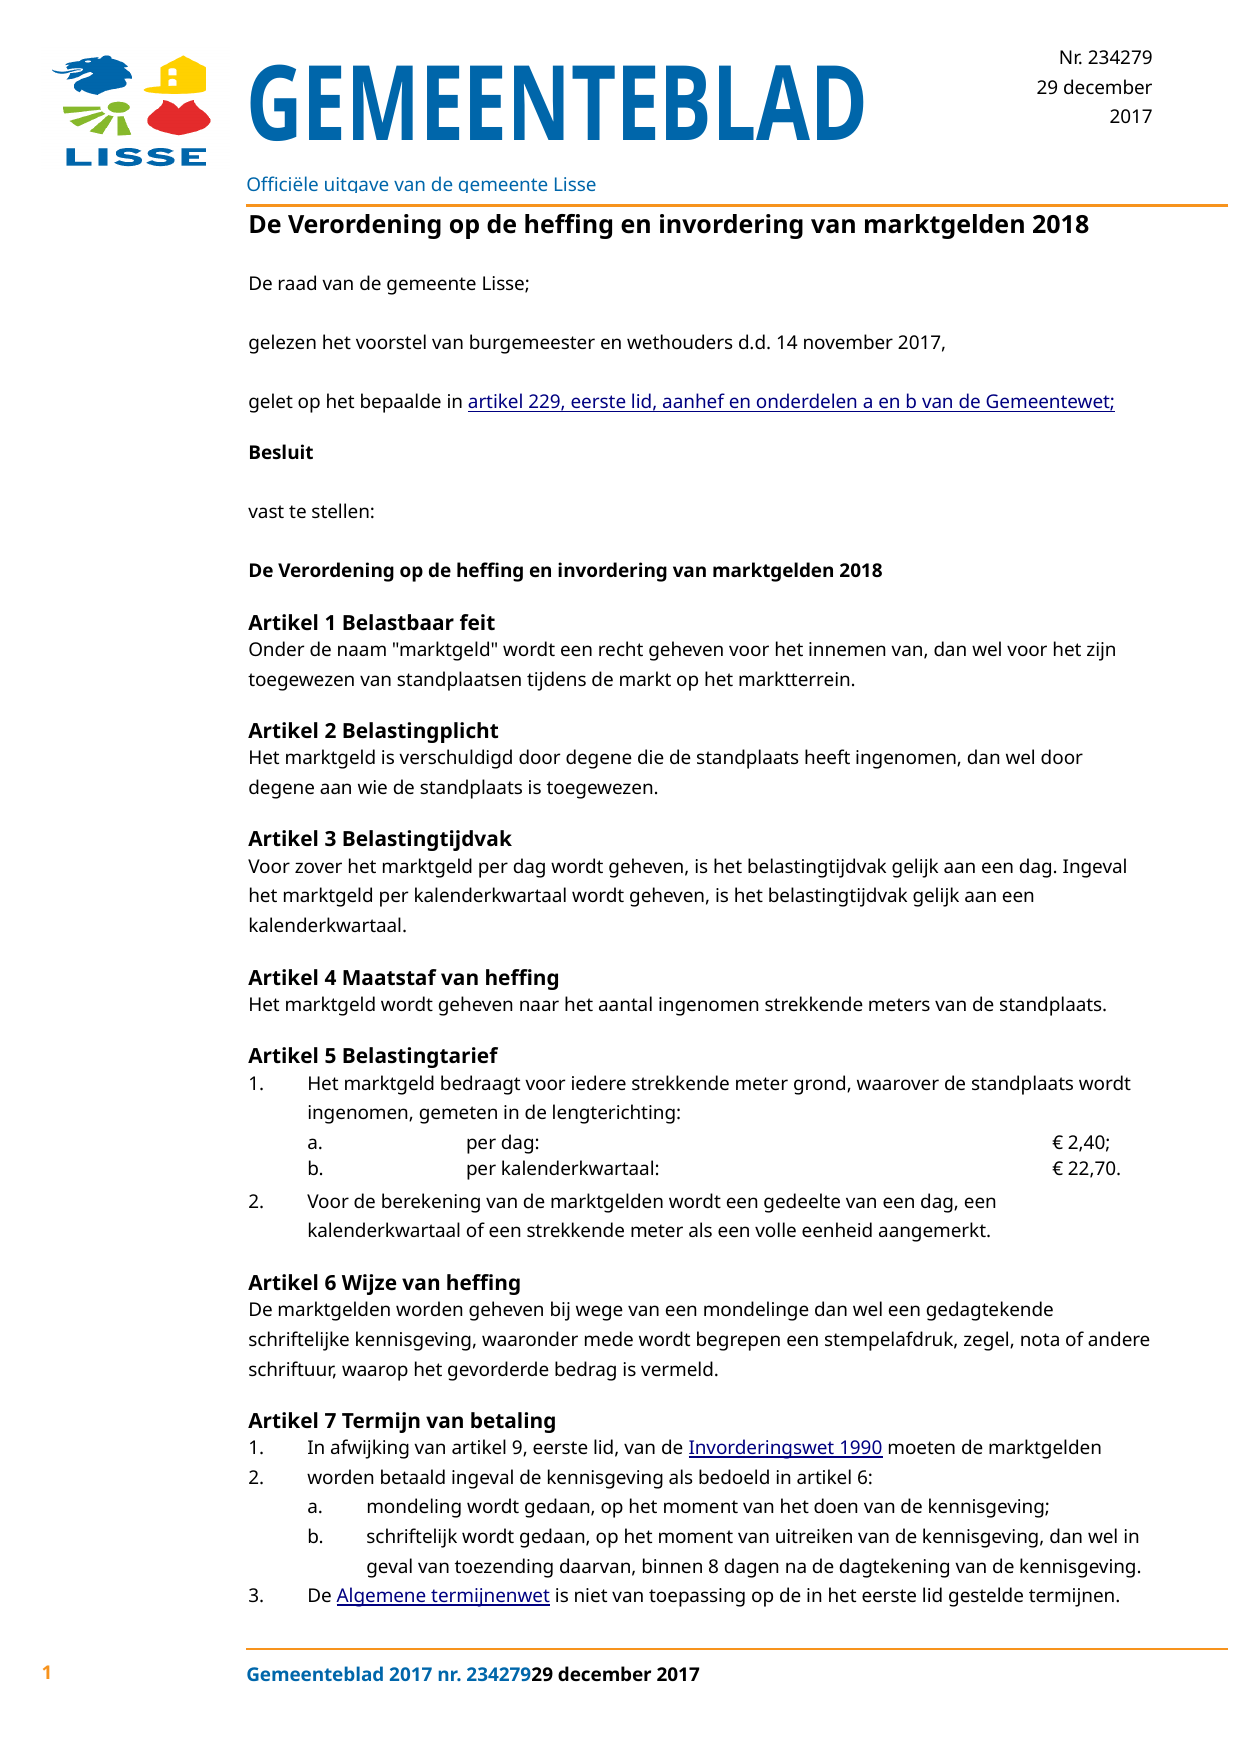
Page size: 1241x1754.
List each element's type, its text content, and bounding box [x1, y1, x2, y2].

text vast te stellen: [248, 498, 1152, 524]
list schriftelijk wordt gedaan, op het moment van uitreiken van de kennisgeving, dan wel in geval van toezending daarvan, binnen 8 dagen na de dagtekening van de kennisgeving. [307, 1523, 1152, 1579]
text Het marktgeld is verschuldigd door degene die de standplaats heeft ingenomen, dan wel door degene aan wie de standplaats is toegewezen. [248, 744, 1152, 800]
picture [41, 47, 231, 172]
list Het marktgeld bedraagt voor iedere strekkende meter grond, waarover de standplaats wordt ingenomen, gemeten in de lengterichting: [248, 1070, 1152, 1125]
text Besluit [248, 439, 1152, 465]
text Artikel 5 Belastingtarief [248, 1041, 1152, 1070]
text Artikel 1 Belastbaar feit [248, 608, 1152, 636]
text Artikel 2 Belastingplicht [248, 716, 1152, 744]
list Voor de berekening van de marktgelden wordt een gedeelte van een dag, een kalenderkwartaal of een strekkende meter als een volle eenheid aangemerkt. [248, 1188, 1152, 1243]
text De raad van de gemeente Lisse; [248, 270, 1152, 296]
list mondeling wordt gedaan, op het moment van het doen van de kennisgeving; [307, 1494, 1152, 1519]
text De Verordening op de heffing en invordering van marktgelden 2018 [248, 207, 1152, 241]
table_cell b. [307, 1155, 466, 1181]
list De Algemene termijnenwet is niet van toepassing op de in het eerste lid gestelde termijnen. [248, 1582, 1152, 1608]
text De Verordening op de heffing en invordering van marktgelden 2018 [248, 557, 1152, 583]
text De marktgelden worden geheven bij wege van een mondelinge dan wel een gedagtekende schriftelijke kennisgeving, waaronder mede wordt begrepen een stempelafdruk, zegel, nota of andere schriftuur, waarop het gevorderde bedrag is vermeld. [248, 1297, 1152, 1381]
table_cell per kalenderkwartaal: [466, 1155, 1052, 1181]
text gelezen het voorstel van burgemeester en wethouders d.d. 14 november 2017, [248, 329, 1152, 355]
text Het marktgeld wordt geheven naar het aantal ingenomen strekkende meters van de standplaats. [248, 991, 1152, 1017]
text Artikel 4 Maatstaf van heffing [248, 963, 1152, 991]
table_header per dag: [466, 1129, 1052, 1155]
text Artikel 6 Wijze van heffing [248, 1268, 1152, 1297]
text Artikel 3 Belastingtijdvak [248, 824, 1152, 853]
text gelet op het bepaalde in artikel 229, eerste lid, aanhef en onderdelen a en b van de Gemeentewet; [248, 389, 1152, 414]
table_header a. [307, 1129, 466, 1155]
text Artikel 7 Termijn van betaling [248, 1406, 1152, 1434]
text Onder de naam "marktgeld" wordt een recht geheven voor het innemen van, dan wel voor het zijn toegewezen van standplaatsen tijdens de markt op het marktterrein. [248, 636, 1152, 691]
table_cell € 22,70. [1052, 1155, 1211, 1181]
list In afwijking van artikel 9, eerste lid, van de Invorderingswet 1990 moeten de marktgelden [248, 1434, 1152, 1460]
text Voor zover het marktgeld per dag wordt geheven, is het belastingtijdvak gelijk aan een dag. Ingeval het marktgeld per kalenderkwartaal wordt geheven, is het belastingtijdvak gelijk aan een kalenderkwartaal. [248, 853, 1152, 938]
list worden betaald ingeval de kennisgeving als bedoeld in artikel 6: [248, 1464, 1152, 1490]
table_header € 2,40; [1052, 1129, 1211, 1155]
